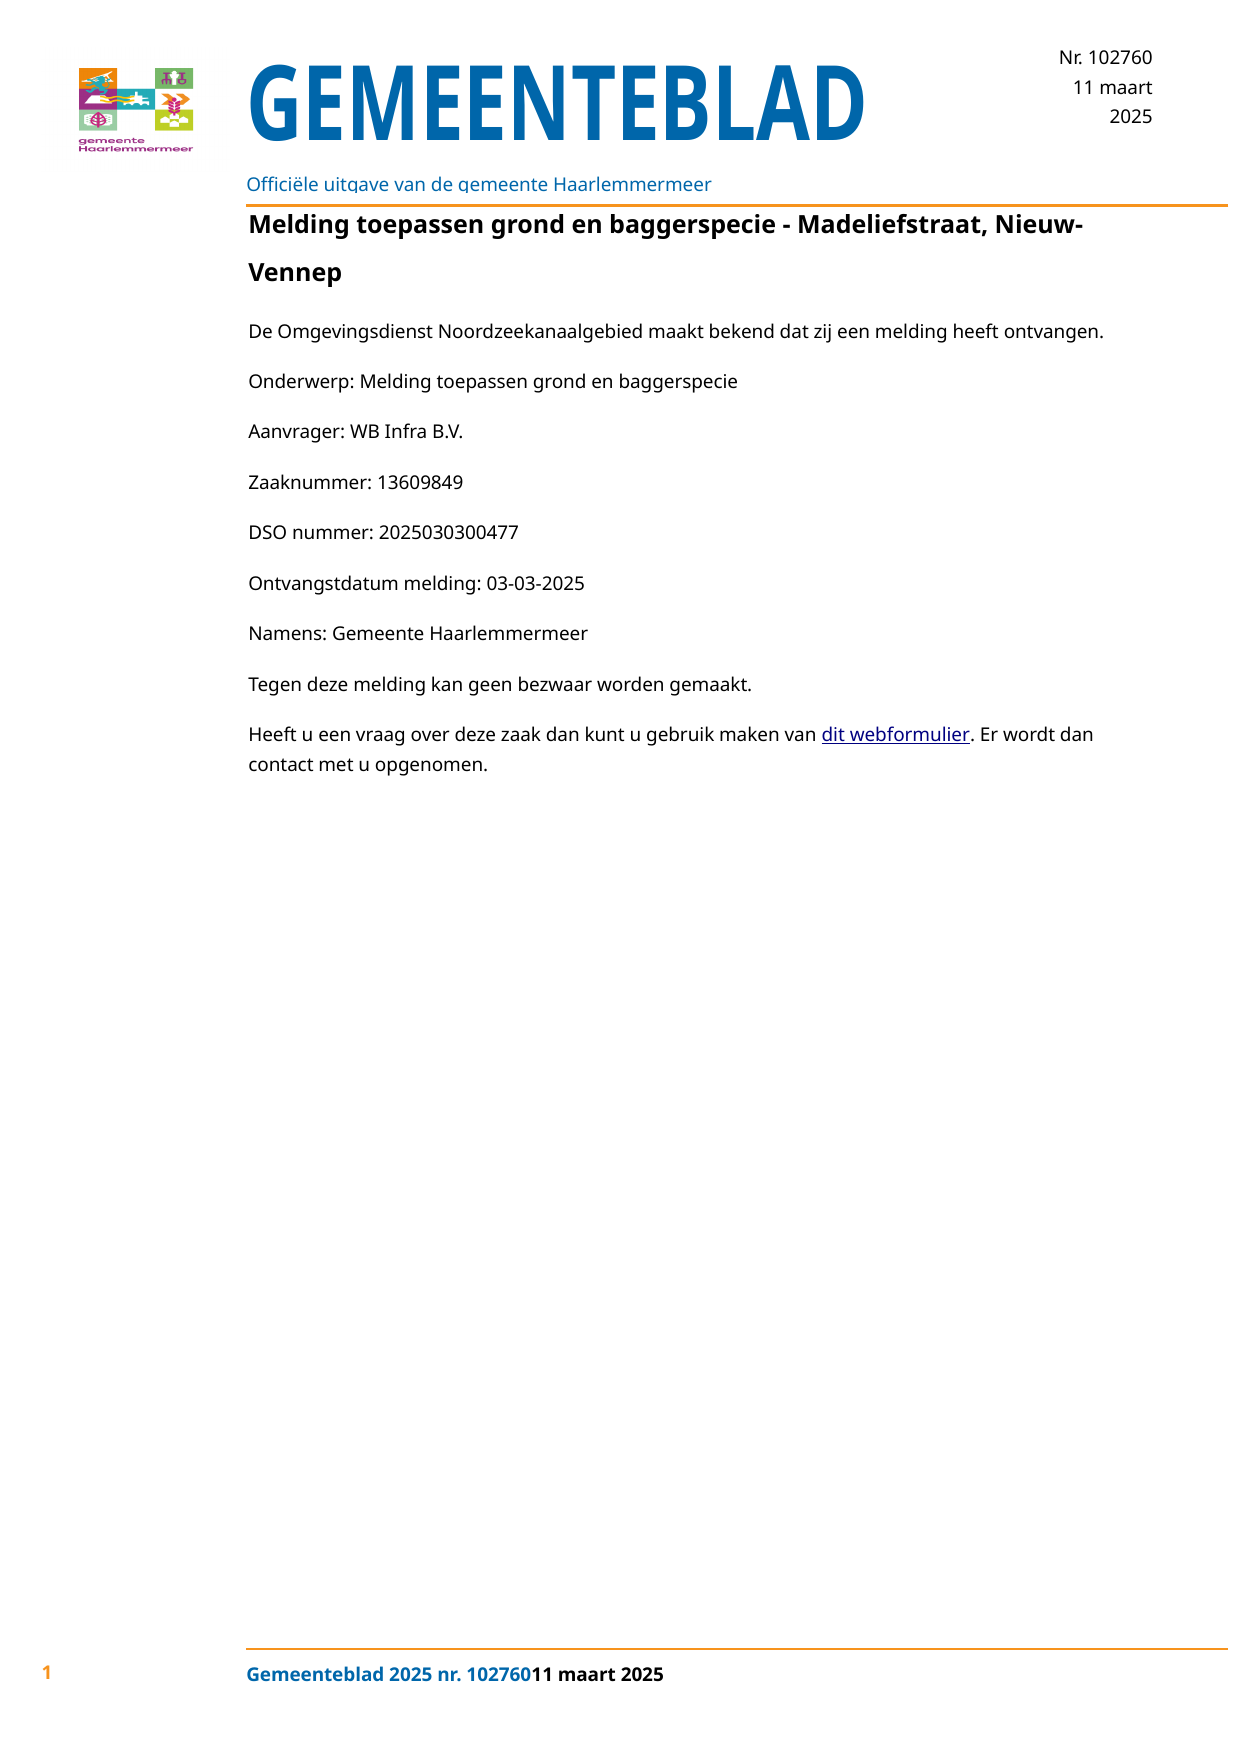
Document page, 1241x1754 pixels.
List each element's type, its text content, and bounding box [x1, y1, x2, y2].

text Namens: Gemeente Haarlemmermeer [248, 620, 1152, 646]
text Zaaknummer: 13609849 [248, 469, 1152, 495]
text Heeft u een vraag over deze zaak dan kunt u gebruik maken van dit webformulier. Er wordt dan contact met u opgenomen. [248, 721, 1152, 777]
picture [41, 47, 231, 172]
text Ontvangstdatum melding: 03-03-2025 [248, 570, 1152, 596]
text DSO nummer: 2025030300477 [248, 519, 1152, 545]
text Aanvrager: WB Infra B.V. [248, 419, 1152, 444]
text Onderwerp: Melding toepassen grond en baggerspecie [248, 368, 1152, 394]
text De Omgevingsdienst Noordzeekanaalgebied maakt bekend dat zij een melding heeft ontvangen. [248, 318, 1152, 344]
text Tegen deze melding kan geen bezwaar worden gemaakt. [248, 671, 1152, 697]
text Melding toepassen grond en baggerspecie - Madeliefstraat, Nieuw-Vennep [248, 207, 1152, 288]
